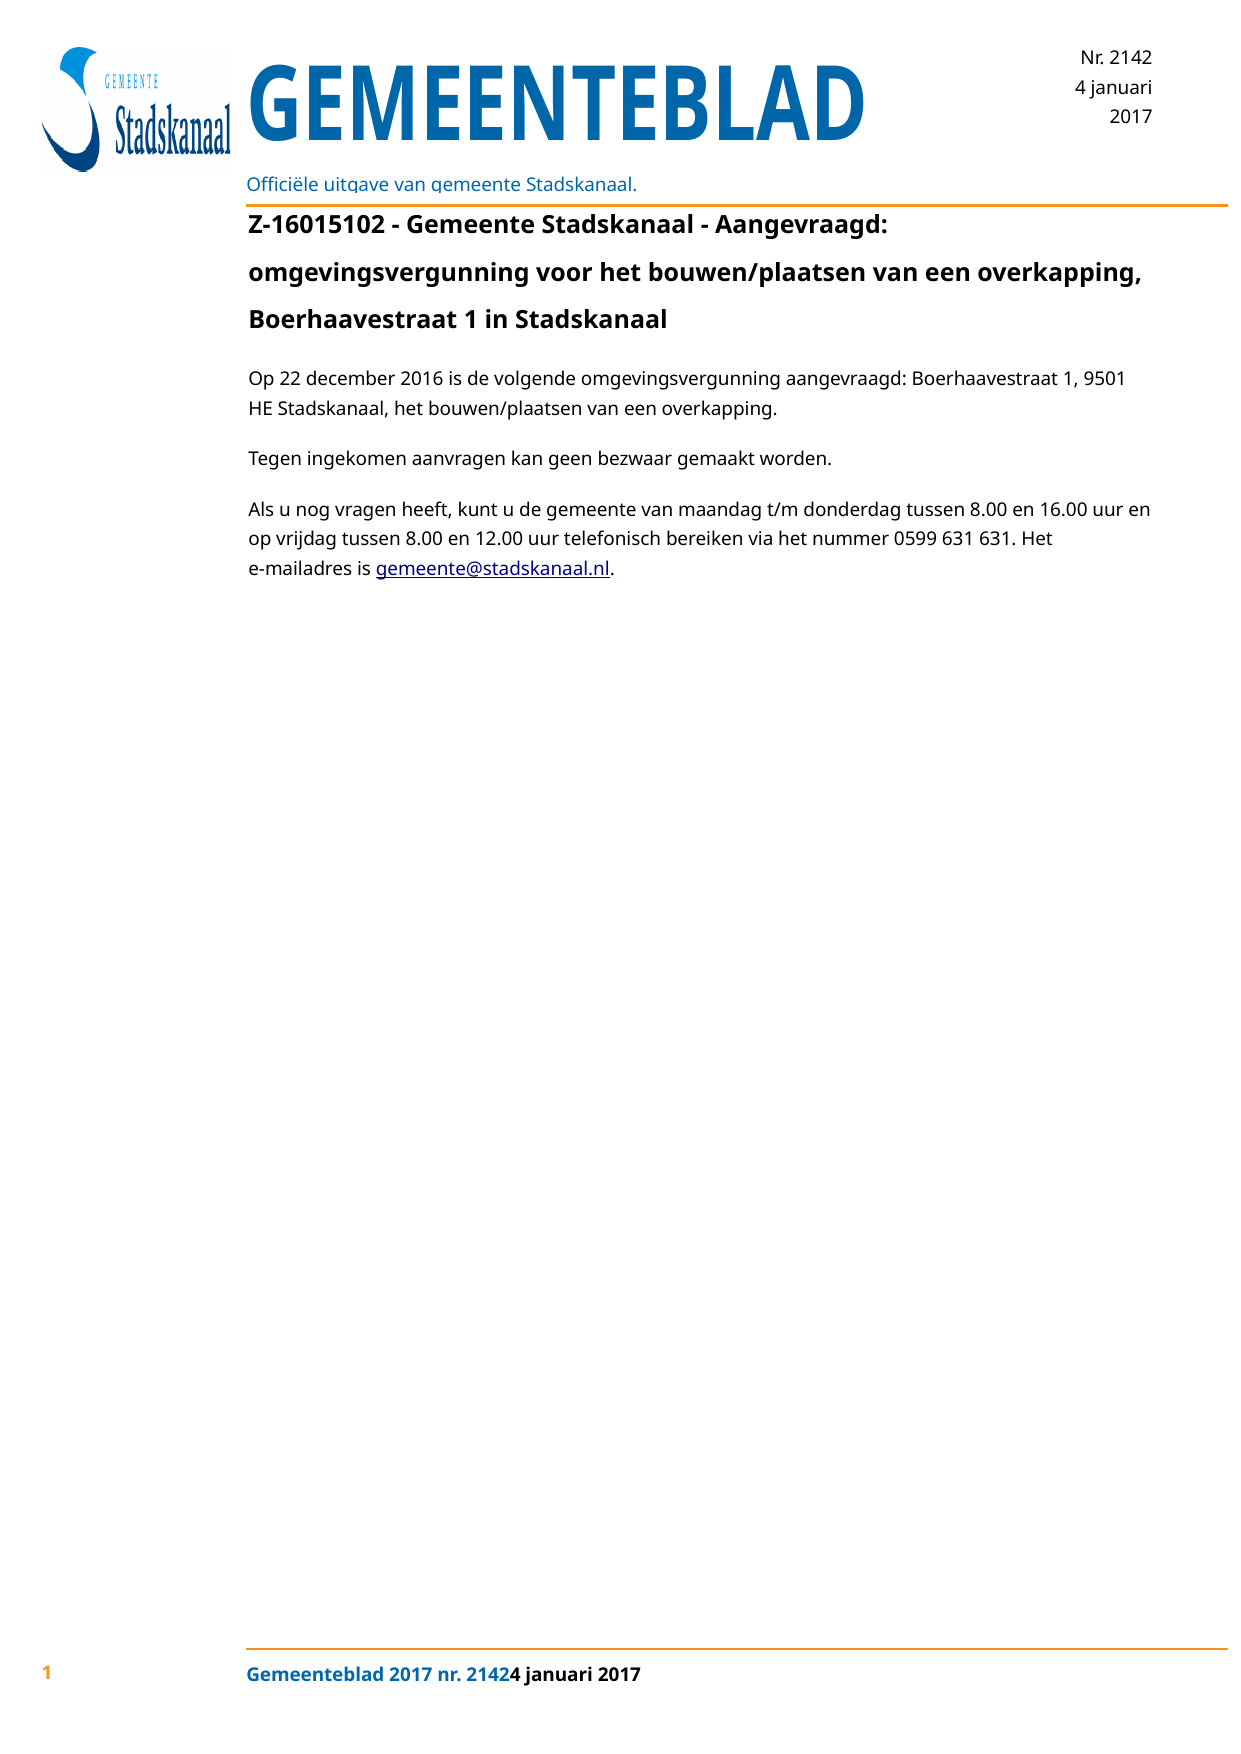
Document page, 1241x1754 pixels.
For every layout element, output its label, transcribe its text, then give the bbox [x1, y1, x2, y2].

text Op 22 december 2016 is de volgende omgevingsvergunning aangevraagd: Boerhaavestraat 1, 9501 HE Stadskanaal, het bouwen/plaatsen van een overkapping. [248, 366, 1152, 421]
text Tegen ingekomen aanvragen kan geen bezwaar gemaakt worden. [248, 446, 1152, 471]
text Als u nog vragen heeft, kunt u de gemeente van maandag t/m donderdag tussen 8.00 en 16.00 uur en op vrijdag tussen 8.00 en 12.00 uur telefonisch bereiken via het nummer 0599 631 631. Het e‑mailadres is gemeente@stadskanaal.nl. [248, 496, 1152, 581]
text Z-16015102 - Gemeente Stadskanaal - Aangevraagd: omgevingsvergunning voor het bouwen/plaatsen van een overkapping, Boerhaavestraat 1 in Stadskanaal [248, 207, 1152, 336]
picture [41, 47, 231, 172]
